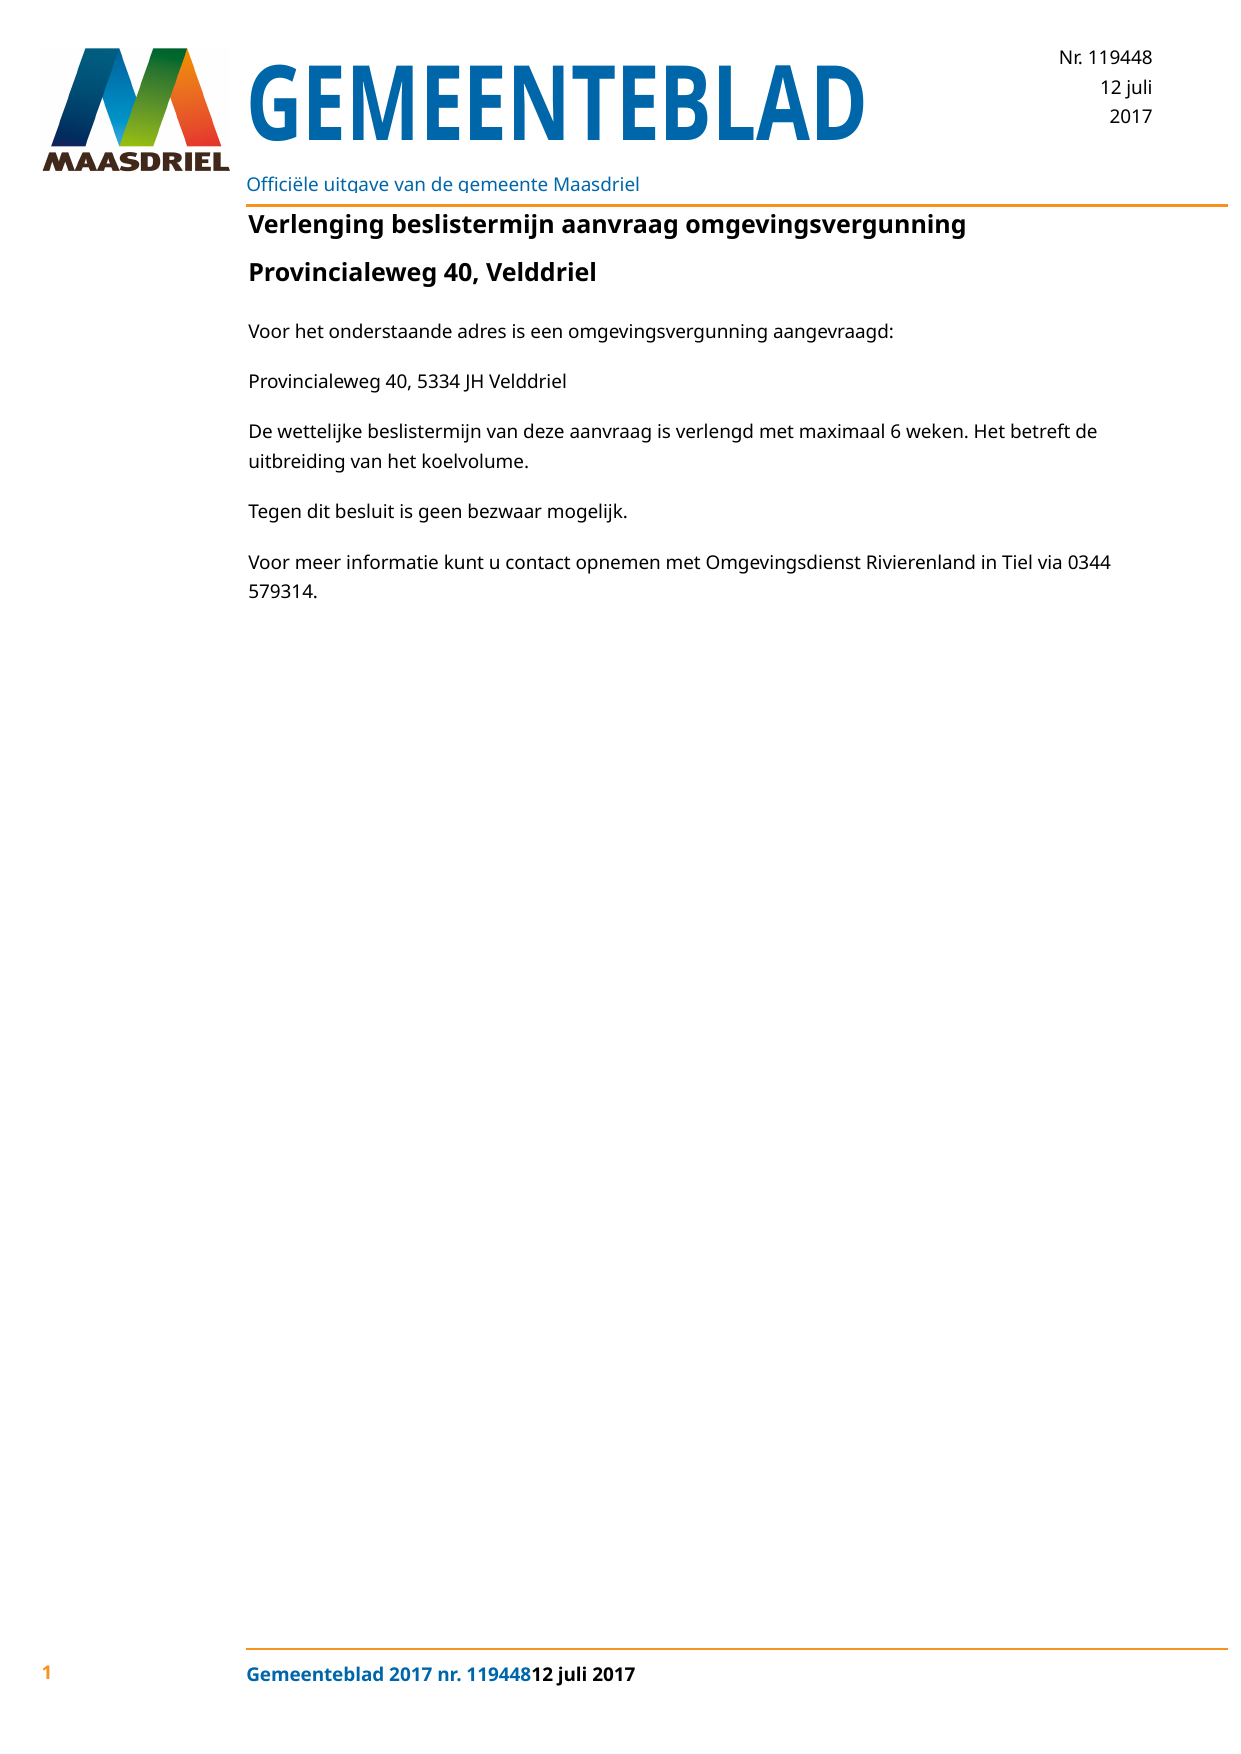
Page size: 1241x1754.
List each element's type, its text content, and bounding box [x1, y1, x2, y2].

text Tegen dit besluit is geen bezwaar mogelijk. [248, 499, 1152, 524]
text Provincialeweg 40, 5334 JH Velddriel [248, 368, 1152, 394]
picture [41, 47, 231, 172]
text Voor meer informatie kunt u contact opnemen met Omgevingsdienst Rivierenland in Tiel via 0344 579314. [248, 549, 1152, 604]
text Voor het onderstaande adres is een omgevingsvergunning aangevraagd: [248, 318, 1152, 344]
text De wettelijke beslistermijn van deze aanvraag is verlengd met maximaal 6 weken. Het betreft de uitbreiding van het koelvolume. [248, 419, 1152, 474]
text Verlenging beslistermijn aanvraag omgevingsvergunning Provincialeweg 40, Velddriel [248, 207, 1152, 288]
